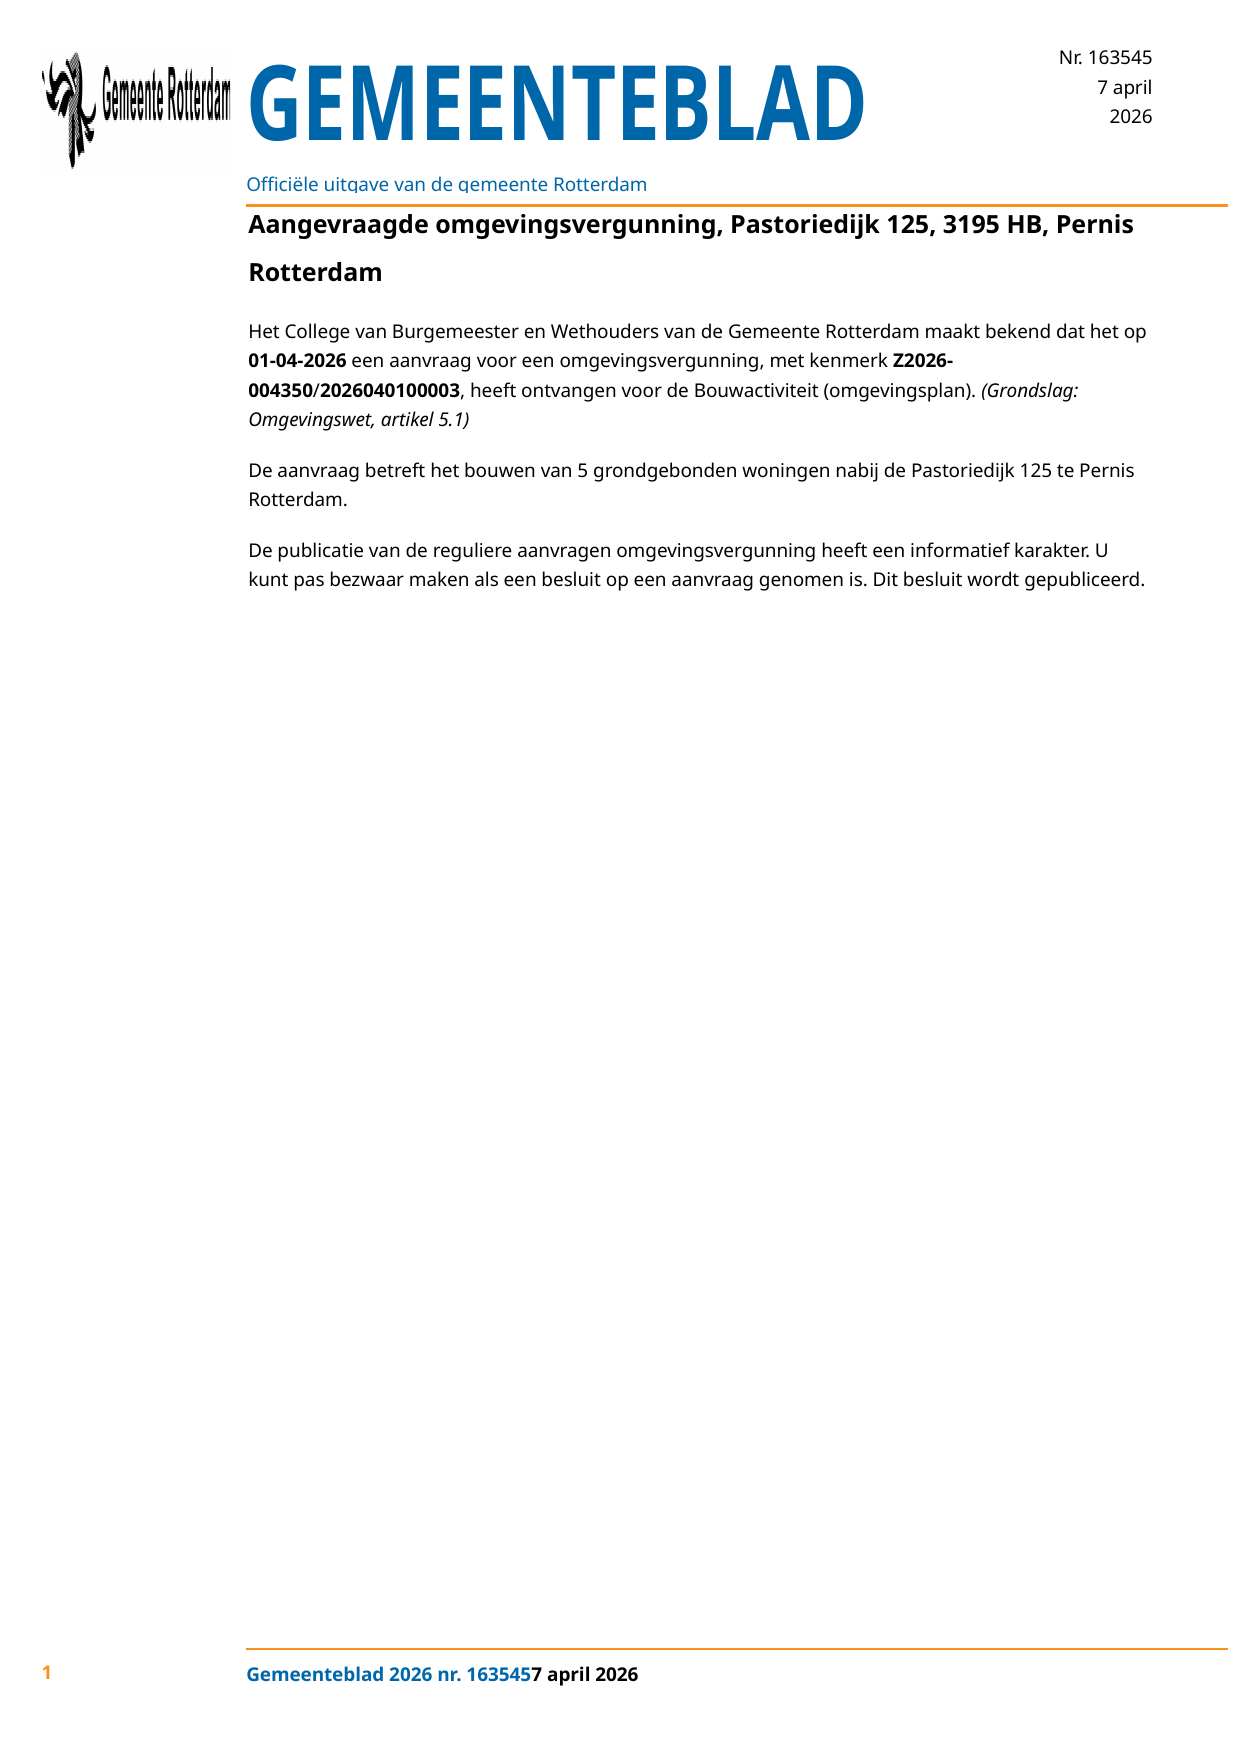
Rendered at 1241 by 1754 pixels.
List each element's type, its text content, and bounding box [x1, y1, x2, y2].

text Het College van Burgemeester en Wethouders van de Gemeente Rotterdam maakt bekend dat het op 01-04-2026 een aanvraag voor een omgevingsvergunning, met kenmerk Z2026-004350/2026040100003, heeft ontvangen voor de Bouwactiviteit (omgevingsplan). (Grondslag: Omgevingswet, artikel 5.1) [248, 318, 1152, 432]
picture [41, 47, 231, 172]
text De aanvraag betreft het bouwen van 5 grondgebonden woningen nabij de Pastoriedijk 125 te Pernis Rotterdam. [248, 457, 1152, 512]
text De publicatie van de reguliere aanvragen omgevingsvergunning heeft een informatief karakter. U kunt pas bezwaar maken als een besluit op een aanvraag genomen is. Dit besluit wordt gepubliceerd. [248, 537, 1152, 592]
text Aangevraagde omgevingsvergunning, Pastoriedijk 125, 3195 HB, Pernis Rotterdam [248, 207, 1152, 288]
